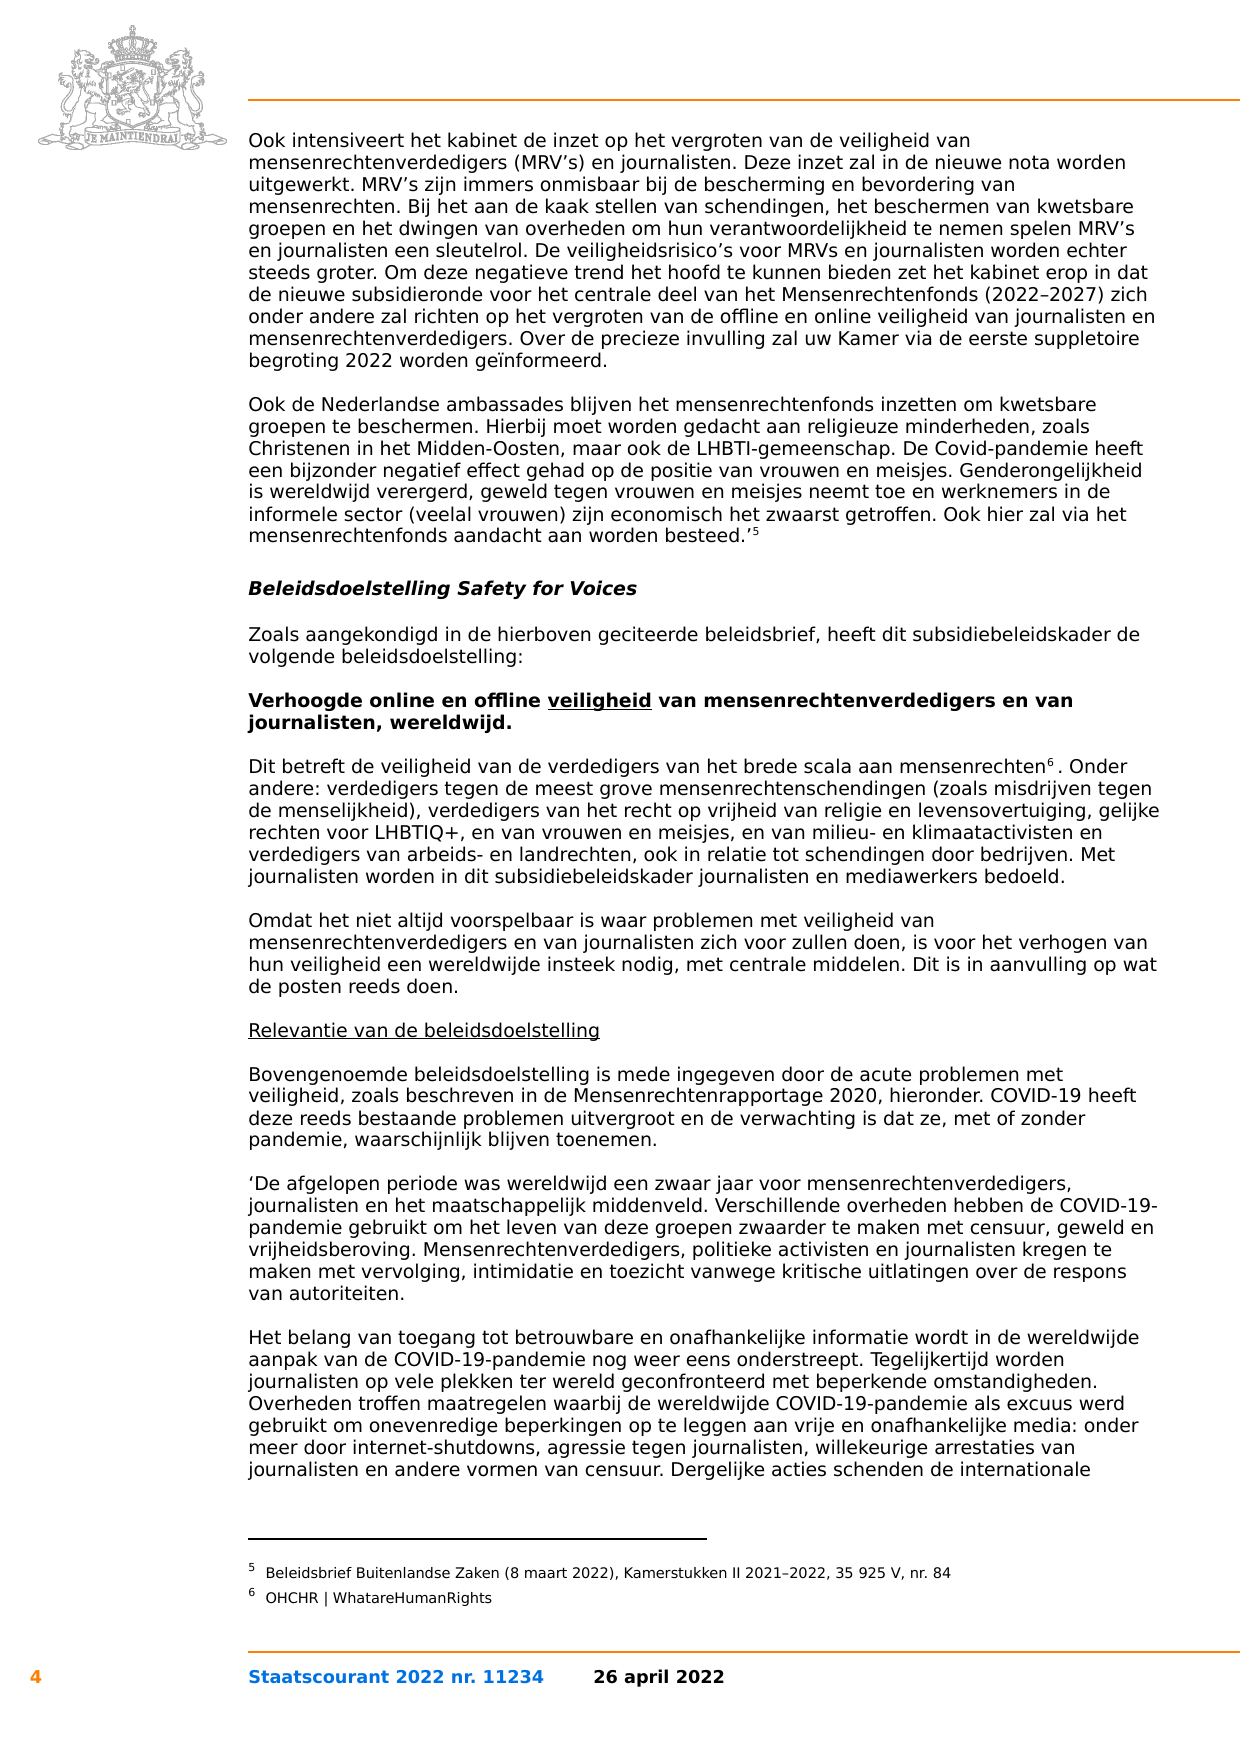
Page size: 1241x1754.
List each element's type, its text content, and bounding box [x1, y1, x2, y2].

text Zoals aangekondigd in de hierboven geciteerde beleidsbrief, heeft dit subsidiebeleidskader de volgende beleidsdoelstelling: [248, 624, 1163, 668]
text Beleidsbrief Buitenlandse Zaken (8 maart 2022), Kamerstukken II 2021–2022, 35 925 V, nr. 84 [248, 1561, 1163, 1583]
text Dit betreft de veiligheid van de verdedigers van het brede scala aan mensenrechten. Onder andere: verdedigers tegen de meest grove mensenrechtenschendingen (zoals misdrijven tegen de menselijkheid), verdedigers van het recht op vrijheid van religie en levensovertuiging, gelijke rechten voor LHBTIQ+, en van vrouwen en meisjes, en van milieu- en klimaatactivisten en verdedigers van arbeids- en landrechten, ook in relatie tot schendingen door bedrijven. Met journalisten worden in dit subsidiebeleidskader journalisten en mediawerkers bedoeld. [248, 756, 1163, 888]
text Het belang van toegang tot betrouwbare en onafhankelijke informatie wordt in de wereldwijde aanpak van de COVID-19-pandemie nog weer eens onderstreept. Tegelijkertijd worden journalisten op vele plekken ter wereld geconfronteerd met beperkende omstandigheden. Overheden troffen maatregelen waarbij de wereldwijde COVID-19-pandemie als excuus werd gebruikt om onevenredige beperkingen op te leggen aan vrije en onafhankelijke media: onder meer door internet-shutdowns, agressie tegen journalisten, willekeurige arrestaties van journalisten en andere vormen van censuur. Dergelijke acties schenden de internationale [248, 1327, 1163, 1481]
text Verhoogde online en offline veiligheid van mensenrechtenverdedigers en van journalisten, wereldwijd. [248, 690, 1163, 734]
text Bovengenoemde beleidsdoelstelling is mede ingegeven door de acute problemen met veiligheid, zoals beschreven in de Mensenrechtenrapportage 2020, hieronder. COVID-19 heeft deze reeds bestaande problemen uitvergroot en de verwachting is dat ze, met of zonder pandemie, waarschijnlijk blijven toenemen. [248, 1063, 1163, 1151]
picture [38, 25, 227, 150]
subtitle Relevantie van de beleidsdoelstelling [248, 1019, 1163, 1042]
text Ook de Nederlandse ambassades blijven het mensenrechtenfonds inzetten om kwetsbare groepen te beschermen. Hierbij moet worden gedacht aan religieuze minderheden, zoals Christenen in het Midden-Oosten, maar ook de LHBTI-gemeenschap. De Covid-pandemie heeft een bijzonder negatief effect gehad op de positie van vrouwen en meisjes. Genderongelijkheid is wereldwijd verergerd, geweld tegen vrouwen en meisjes neemt toe en werknemers in de informele sector (veelal vrouwen) zijn economisch het zwaarst getroffen. Ook hier zal via het mensenrechtenfonds aandacht aan worden besteed.’ [248, 393, 1163, 547]
text ‘De afgelopen periode was wereldwijd een zwaar jaar voor mensenrechtenverdedigers, journalisten en het maatschappelijk middenveld. Verschillende overheden hebben de COVID-19-pandemie gebruikt om het leven van deze groepen zwaarder te maken met censuur, geweld en vrijheidsberoving. Mensenrechtenverdedigers, politieke activisten en journalisten kregen te maken met vervolging, intimidatie en toezicht vanwege kritische uitlatingen over de respons van autoriteiten. [248, 1173, 1163, 1305]
text Omdat het niet altijd voorspelbaar is waar problemen met veiligheid van mensenrechtenverdedigers en van journalisten zich voor zullen doen, is voor het verhogen van hun veiligheid een wereldwijde insteek nodig, met centrale middelen. Dit is in aanvulling op wat de posten reeds doen. [248, 910, 1163, 998]
text Ook intensiveert het kabinet de inzet op het vergroten van de veiligheid van mensenrechtenverdedigers (MRV’s) en journalisten. Deze inzet zal in de nieuwe nota worden uitgewerkt. MRV’s zijn immers onmisbaar bij de bescherming en bevordering van mensenrechten. Bij het aan de kaak stellen van schendingen, het beschermen van kwetsbare groepen en het dwingen van overheden om hun verantwoordelijkheid te nemen spelen MRV’s en journalisten een sleutelrol. De veiligheidsrisico’s voor MRVs en journalisten worden echter steeds groter. Om deze negatieve trend het hoofd te kunnen bieden zet het kabinet erop in dat de nieuwe subsidieronde voor het centrale deel van het Mensenrechtenfonds (2022–2027) zich onder andere zal richten op het vergroten van de offline en online veiligheid van journalisten en mensenrechtenverdedigers. Over de precieze invulling zal uw Kamer via de eerste suppletoire begroting 2022 worden geïnformeerd. [248, 130, 1163, 372]
text OHCHR | WhatareHumanRights [248, 1586, 1163, 1608]
subtitle Beleidsdoelstelling Safety for Voices [248, 577, 1163, 599]
